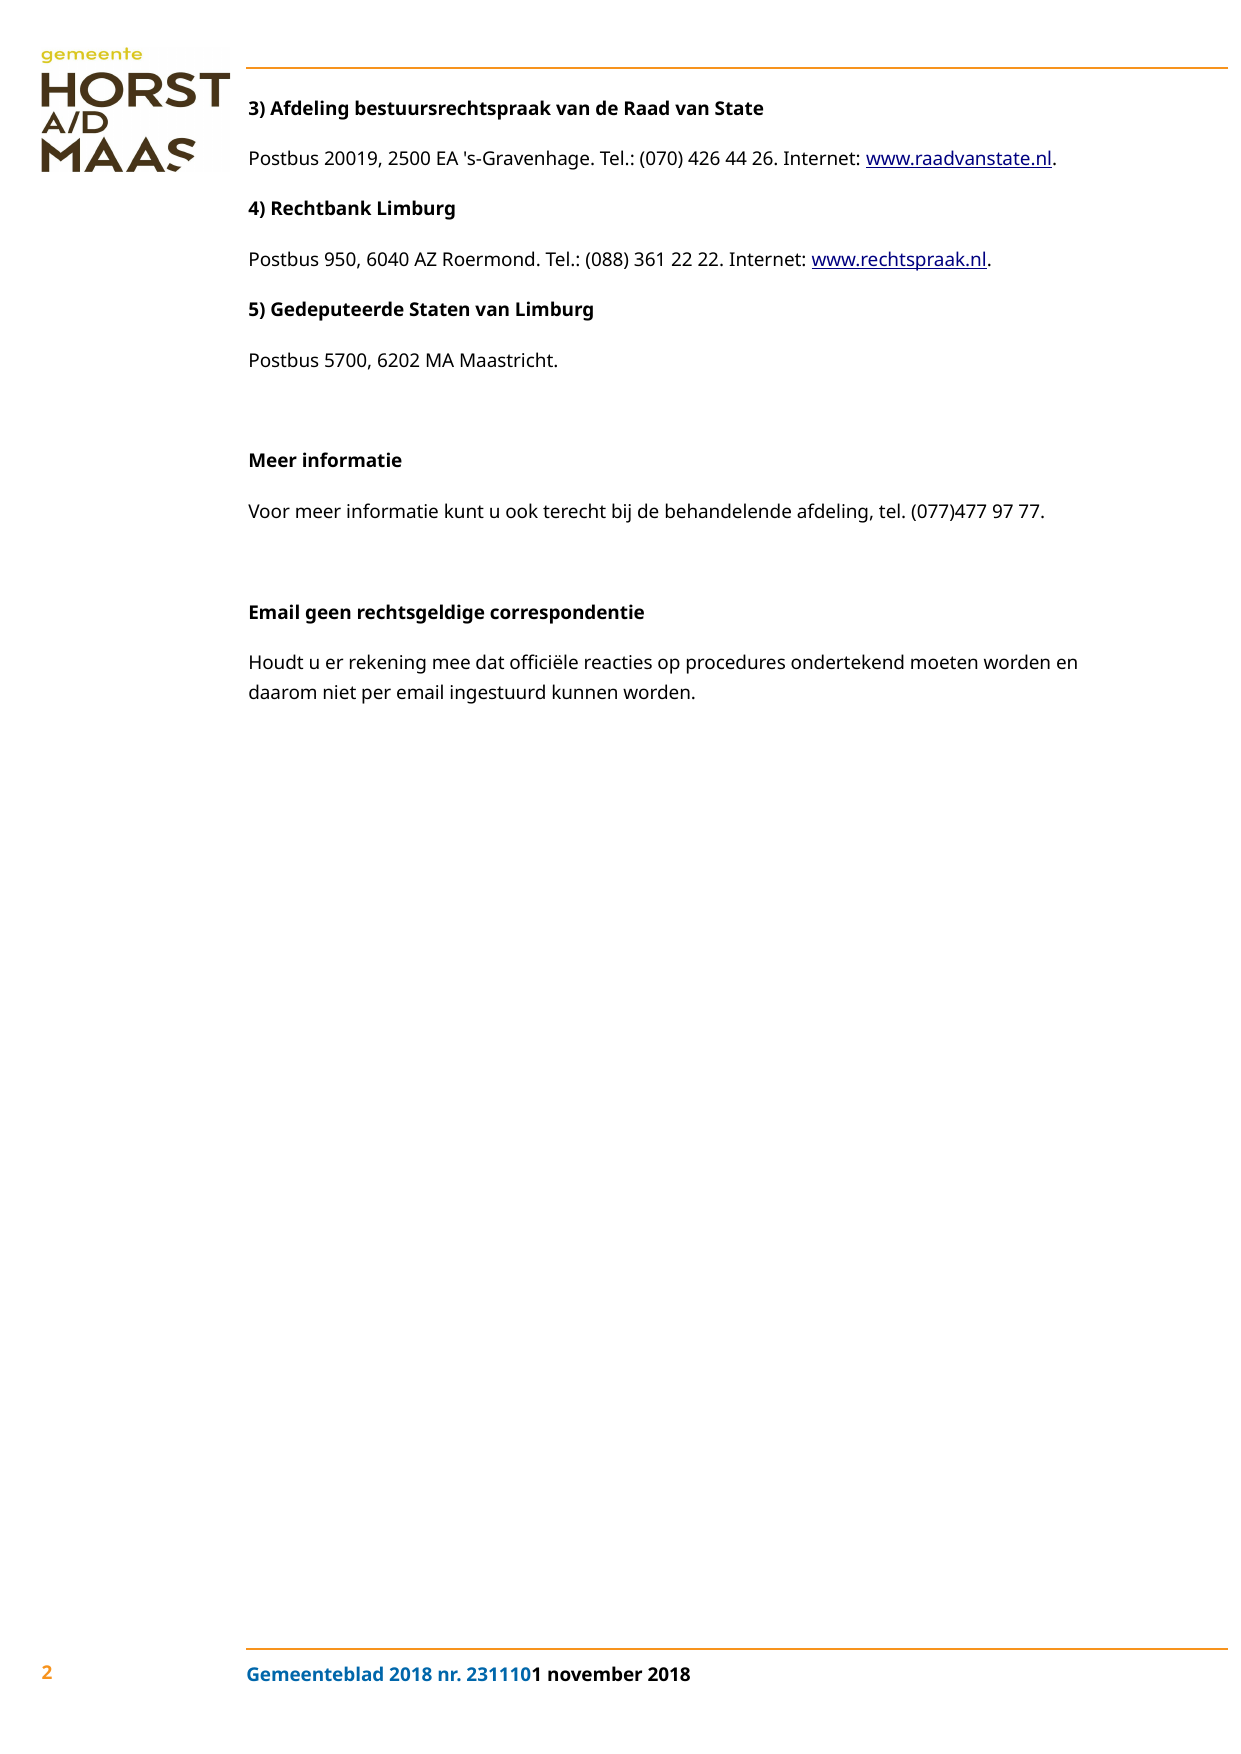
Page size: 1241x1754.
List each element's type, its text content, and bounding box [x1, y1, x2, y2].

text Meer informatie [248, 448, 1152, 473]
text 5) Gedeputeerde Staten van Limburg [248, 296, 1152, 322]
text 3) Afdeling bestuursrechtspraak van de Raad van State [248, 95, 1152, 121]
text Email geen rechtsgeldige correspondentie [248, 599, 1152, 625]
text Houdt u er rekening mee dat officiële reacties op procedures ondertekend moeten worden en daarom niet per email ingestuurd kunnen worden. [248, 649, 1152, 705]
text Voor meer informatie kunt u ook terecht bij de behandelende afdeling, tel. (077)477 97 77. [248, 498, 1152, 524]
picture [41, 47, 231, 172]
text Postbus 20019, 2500 EA 's-Gravenhage. Tel.: (070) 426 44 26. Internet: www.raadvanstate.nl. [248, 145, 1152, 171]
text Postbus 5700, 6202 MA Maastricht. [248, 347, 1152, 373]
text Postbus 950, 6040 AZ Roermond. Tel.: (088) 361 22 22. Internet: www.rechtspraak.nl. [248, 246, 1152, 272]
text 4) Rechtbank Limburg [248, 196, 1152, 221]
